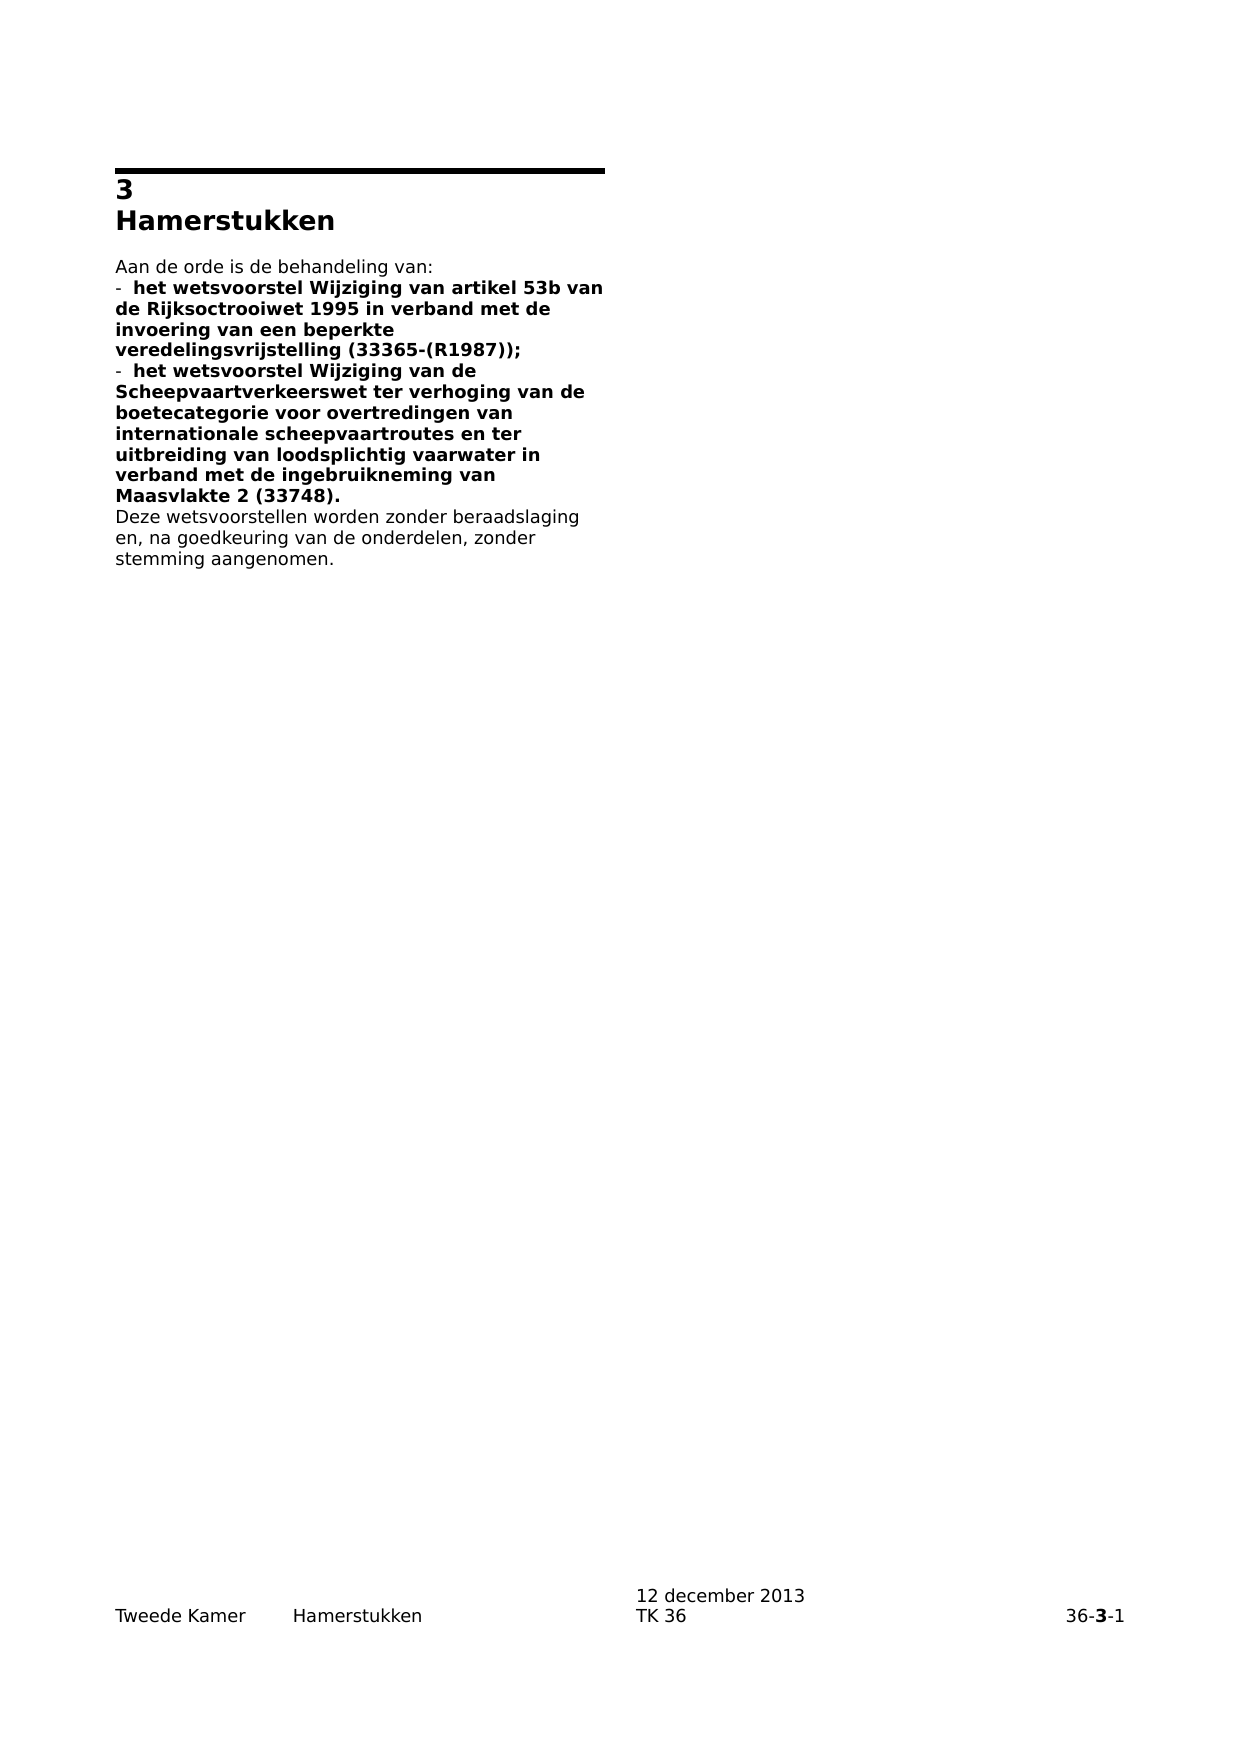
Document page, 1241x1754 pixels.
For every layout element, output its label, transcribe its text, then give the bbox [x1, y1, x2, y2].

list het wetsvoorstel Wijziging van artikel 53b van de Rijksoctrooiwet 1995 in verband met de invoering van een beperkte veredelingsvrijstelling (33365-(R1987)); [115, 278, 605, 361]
text Deze wetsvoorstellen worden zonder beraadslaging en, na goedkeuring van de onderdelen, zonder stemming aangenomen. [115, 507, 605, 569]
list het wetsvoorstel Wijziging van de Scheepvaartverkeerswet ter verhoging van de boetecategorie voor overtredingen van internationale scheepvaartroutes en ter uitbreiding van loodsplichtig vaarwater in verband met de ingebruikneming van Maasvlakte 2 (33748). [115, 361, 605, 507]
title 3 Hamerstukken [115, 174, 605, 237]
text Aan de orde is de behandeling van: [115, 257, 605, 278]
